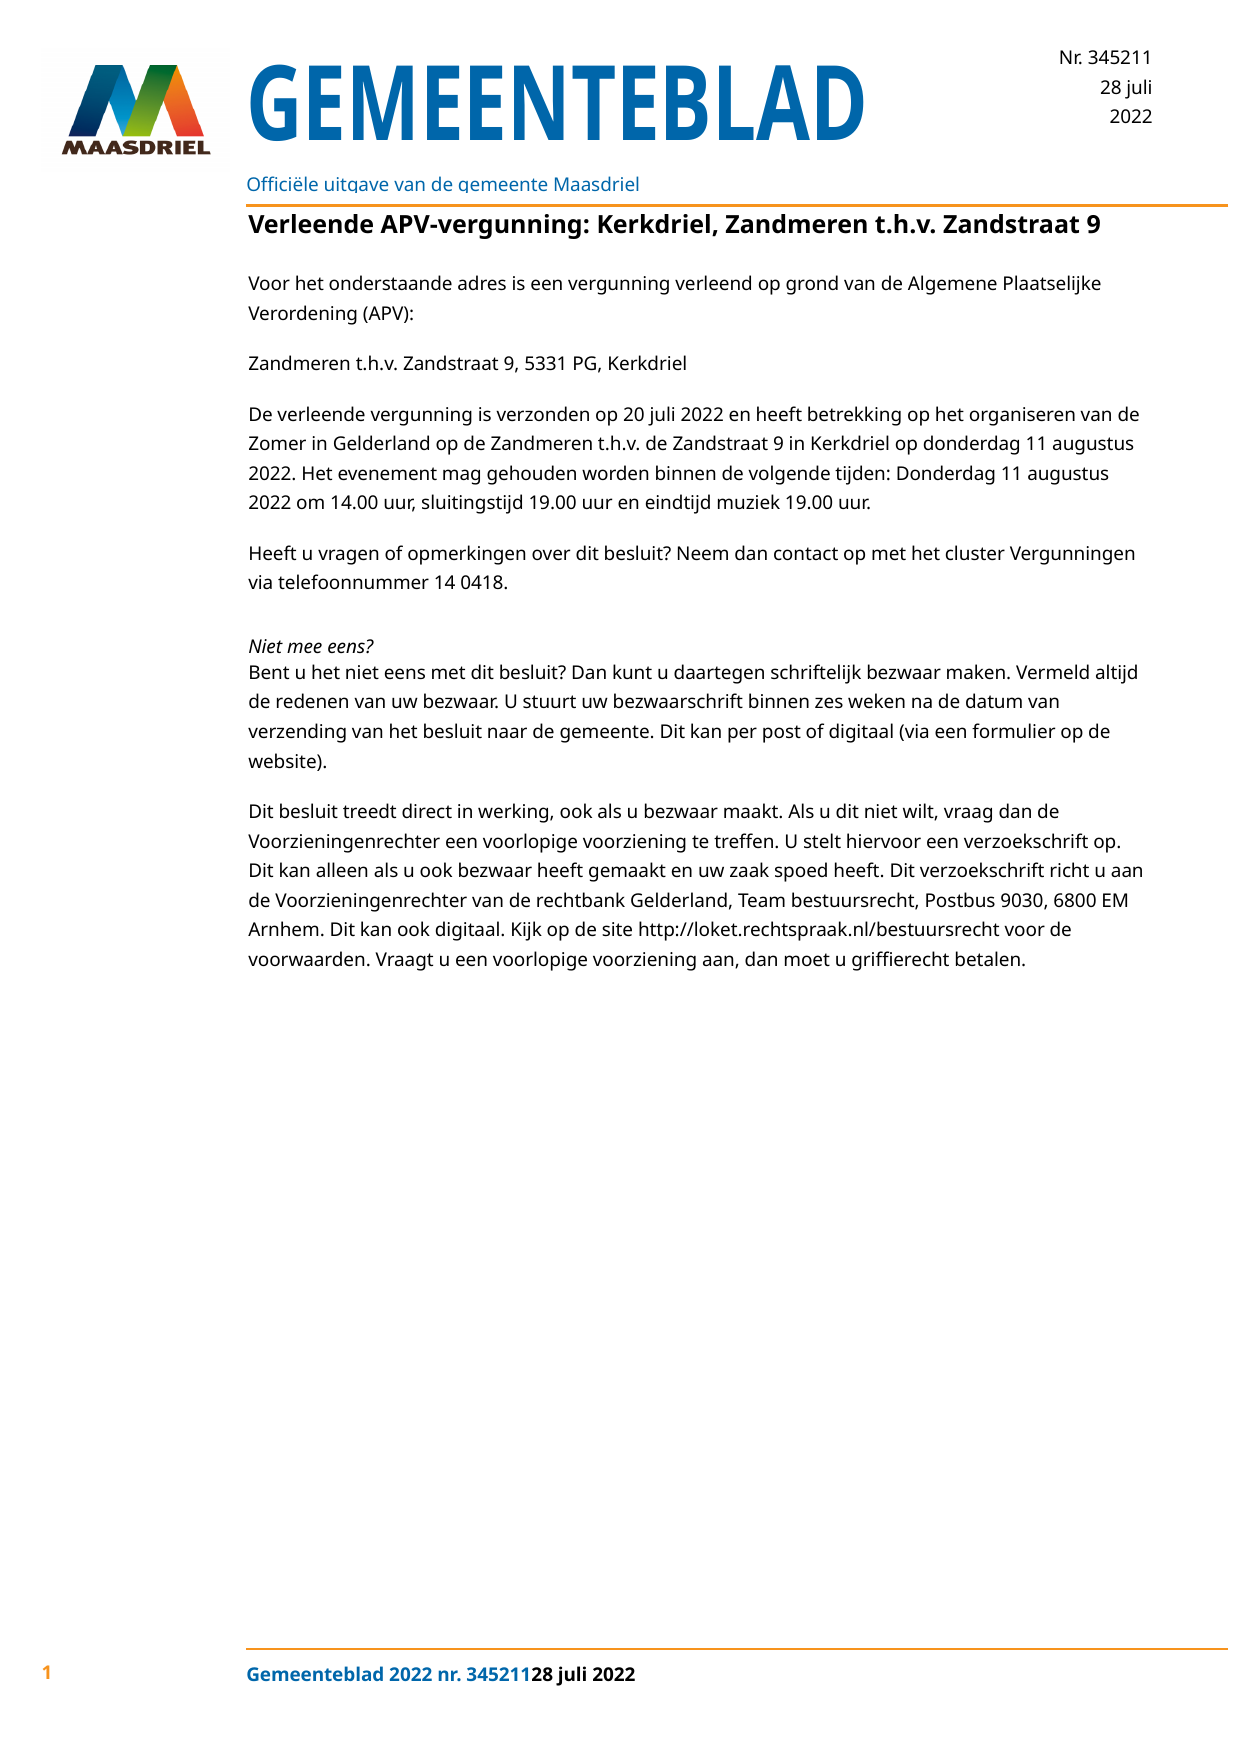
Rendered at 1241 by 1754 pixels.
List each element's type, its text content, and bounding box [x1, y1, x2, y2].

text Bent u het niet eens met dit besluit? Dan kunt u daartegen schriftelijk bezwaar maken. Vermeld altijd de redenen van uw bezwaar. U stuurt uw bezwaarschrift binnen zes weken na de datum van verzending van het besluit naar de gemeente. Dit kan per post of digitaal (via een formulier op de website). [248, 659, 1152, 774]
picture [41, 47, 231, 172]
text Verleende APV-vergunning: Kerkdriel, Zandmeren t.h.v. Zandstraat 9 [248, 207, 1152, 241]
text Niet mee eens? [248, 633, 1152, 659]
text Voor het onderstaande adres is een vergunning verleend op grond van de Algemene Plaatselijke Verordening (APV): [248, 270, 1152, 326]
text Zandmeren t.h.v. Zandstraat 9, 5331 PG, Kerkdriel [248, 350, 1152, 376]
text Heeft u vragen of opmerkingen over dit besluit? Neem dan contact op met het cluster Vergunningen via telefoonnummer 14 0418. [248, 540, 1152, 595]
text Dit besluit treedt direct in werking, ook als u bezwaar maakt. Als u dit niet wilt, vraag dan de Voorzieningenrechter een voorlopige voorziening te treffen. U stelt hiervoor een verzoekschrift op. Dit kan alleen als u ook bezwaar heeft gemaakt en uw zaak spoed heeft. Dit verzoekschrift richt u aan de Voorzieningenrechter van de rechtbank Gelderland, Team bestuursrecht, Postbus 9030, 6800 EM Arnhem. Dit kan ook digitaal. Kijk op de site http://loket.rechtspraak.nl/bestuursrecht voor de voorwaarden. Vraagt u een voorlopige voorziening aan, dan moet u griffierecht betalen. [248, 798, 1152, 972]
text De verleende vergunning is verzonden op 20 juli 2022 en heeft betrekking op het organiseren van de Zomer in Gelderland op de Zandmeren t.h.v. de Zandstraat 9 in Kerkdriel op donderdag 11 augustus 2022. Het evenement mag gehouden worden binnen de volgende tijden: Donderdag 11 augustus 2022 om 14.00 uur, sluitingstijd 19.00 uur en eindtijd muziek 19.00 uur. [248, 401, 1152, 515]
